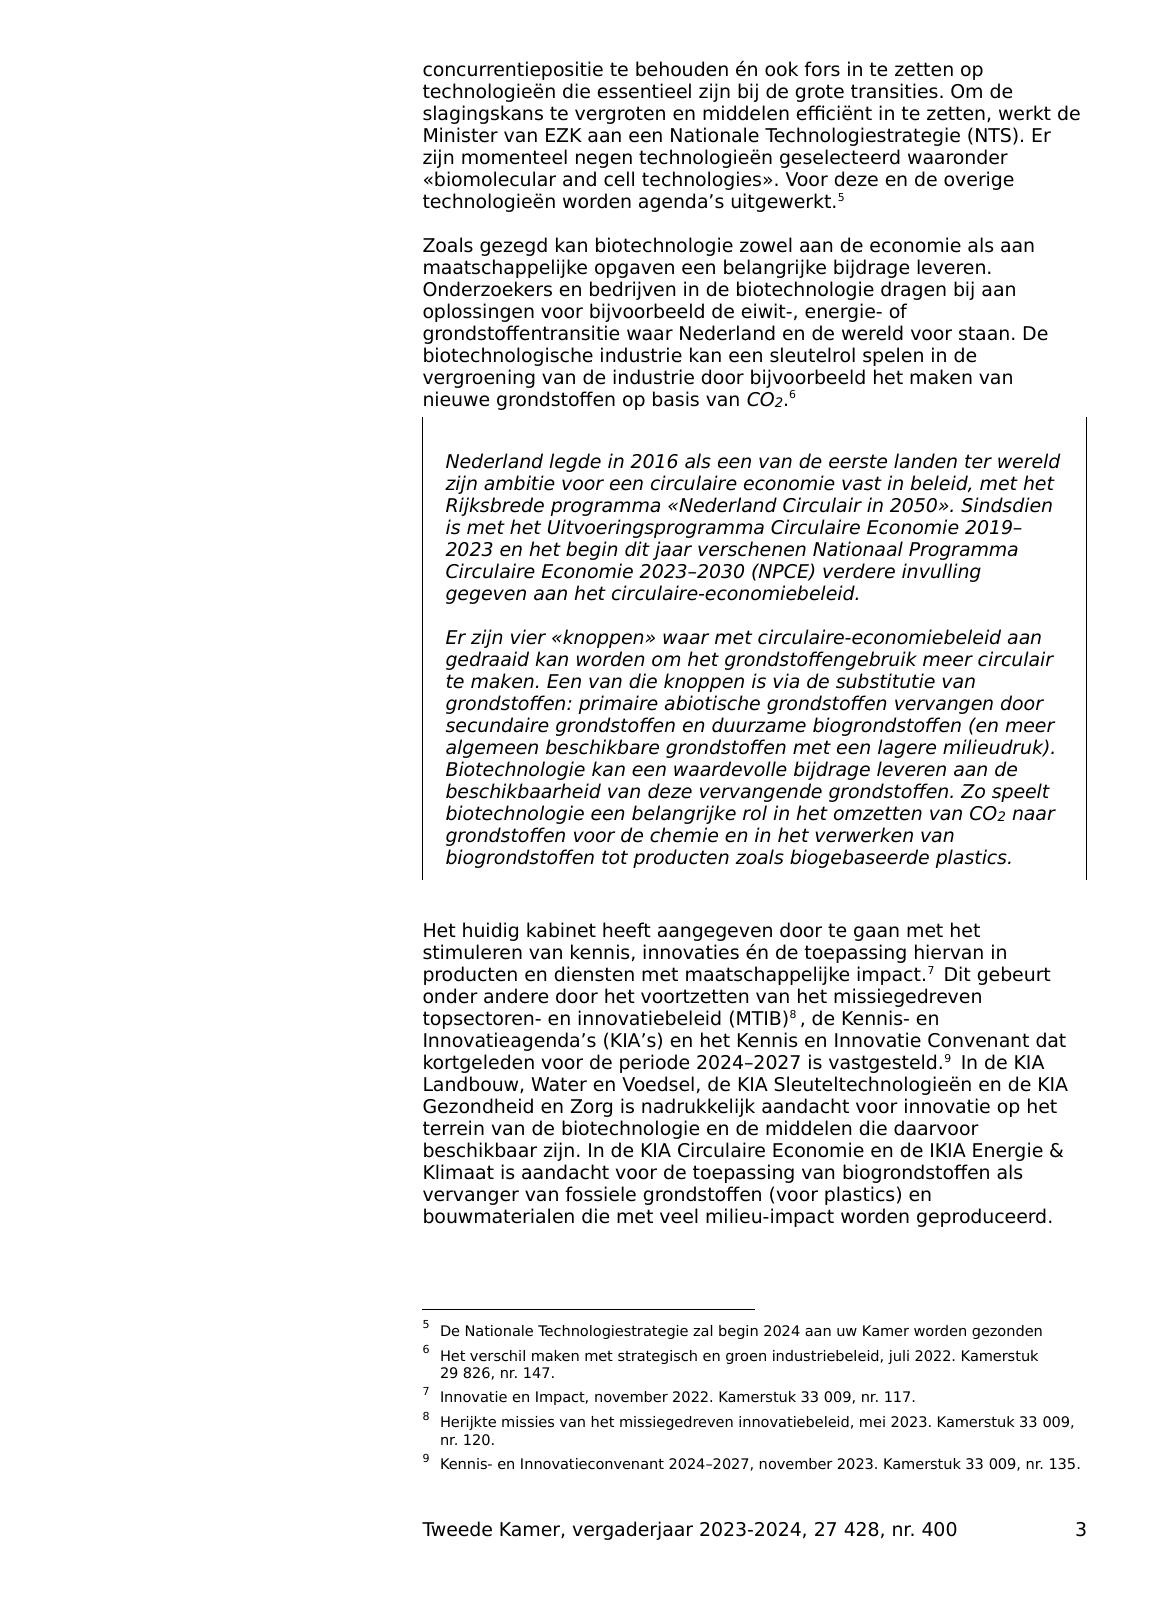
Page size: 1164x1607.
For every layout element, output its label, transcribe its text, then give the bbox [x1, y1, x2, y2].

text concurrentiepositie te behouden én ook fors in te zetten op technologieën die essentieel zijn bij de grote transities. Om de slagingskans te vergroten en middelen efficiënt in te zetten, werkt de Minister van EZK aan een Nationale Technologiestrategie (NTS). Er zijn momenteel negen technologieën geselecteerd waaronder «biomolecular and cell technologies». Voor deze en de overige technologieën worden agenda’s uitgewerkt. [422, 59, 1087, 213]
text Het verschil maken met strategisch en groen industriebeleid, juli 2022. Kamerstuk 29 826, nr. 147. [422, 1343, 1087, 1382]
text Het huidig kabinet heeft aangegeven door te gaan met het stimuleren van kennis, innovaties én de toepassing hiervan in producten en diensten met maatschappelijke impact. Dit gebeurt onder andere door het voortzetten van het missiegedreven topsectoren- en innovatiebeleid (MTIB), de Kennis- en Innovatieagenda’s (KIA’s) en het Kennis en Innovatie Convenant dat kortgeleden voor de periode 2024–2027 is vastgesteld. In de KIA Landbouw, Water en Voedsel, de KIA Sleuteltechnologieën en de KIA Gezondheid en Zorg is nadrukkelijk aandacht voor innovatie op het terrein van de biotechnologie en de middelen die daarvoor beschikbaar zijn. In de KIA Circulaire Economie en de IKIA Energie & Klimaat is aandacht voor de toepassing van biogrondstoffen als vervanger van fossiele grondstoffen (voor plastics) en bouwmaterialen die met veel milieu-impact worden geproduceerd. [422, 920, 1087, 1228]
text De Nationale Technologiestrategie zal begin 2024 aan uw Kamer worden gezonden [422, 1318, 1087, 1341]
table_header Nederland legde in 2016 als een van de eerste landen ter wereld zijn ambitie voor een circulaire economie vast in beleid, met het Rijksbrede programma «Nederland Circulair in 2050». Sindsdien is met het Uitvoeringsprogramma Circulaire Economie 2019–2023 en het begin dit jaar verschenen Nationaal Programma Circulaire Economie 2023–2030 (NPCE) verdere invulling gegeven aan het circulaire-economiebeleid. Er zijn vier «knoppen» waar met circulaire-economiebeleid aan gedraaid kan worden om het grondstoffengebruik meer circulair te maken. Een van die knoppen is via de substitutie van grondstoffen: primaire abiotische grondstoffen vervangen door secundaire grondstoffen en duurzame biogrondstoffen (en meer algemeen beschikbare grondstoffen met een lagere milieudruk). Biotechnologie kan een waardevolle bijdrage leveren aan de beschikbaarheid van deze vervangende grondstoffen. Zo speelt biotechnologie een belangrijke rol in het omzetten van CO2 naar grondstoffen voor de chemie en in het verwerken van biogrondstoffen tot producten zoals biogebaseerde plastics. [423, 417, 1086, 880]
text Kennis- en Innovatieconvenant 2024–2027, november 2023. Kamerstuk 33 009, nr. 135. [422, 1452, 1087, 1474]
text Innovatie en Impact, november 2022. Kamerstuk 33 009, nr. 117. [422, 1385, 1087, 1407]
text Herijkte missies van het missiegedreven innovatiebeleid, mei 2023. Kamerstuk 33 009, nr. 120. [422, 1410, 1087, 1449]
text Zoals gezegd kan biotechnologie zowel aan de economie als aan maatschappelijke opgaven een belangrijke bijdrage leveren. Onderzoekers en bedrijven in de biotechnologie dragen bij aan oplossingen voor bijvoorbeeld de eiwit-, energie- of grondstoffentransitie waar Nederland en de wereld voor staan. De biotechnologische industrie kan een sleutelrol spelen in de vergroening van de industrie door bijvoorbeeld het maken van nieuwe grondstoffen op basis van CO2. [422, 235, 1087, 411]
